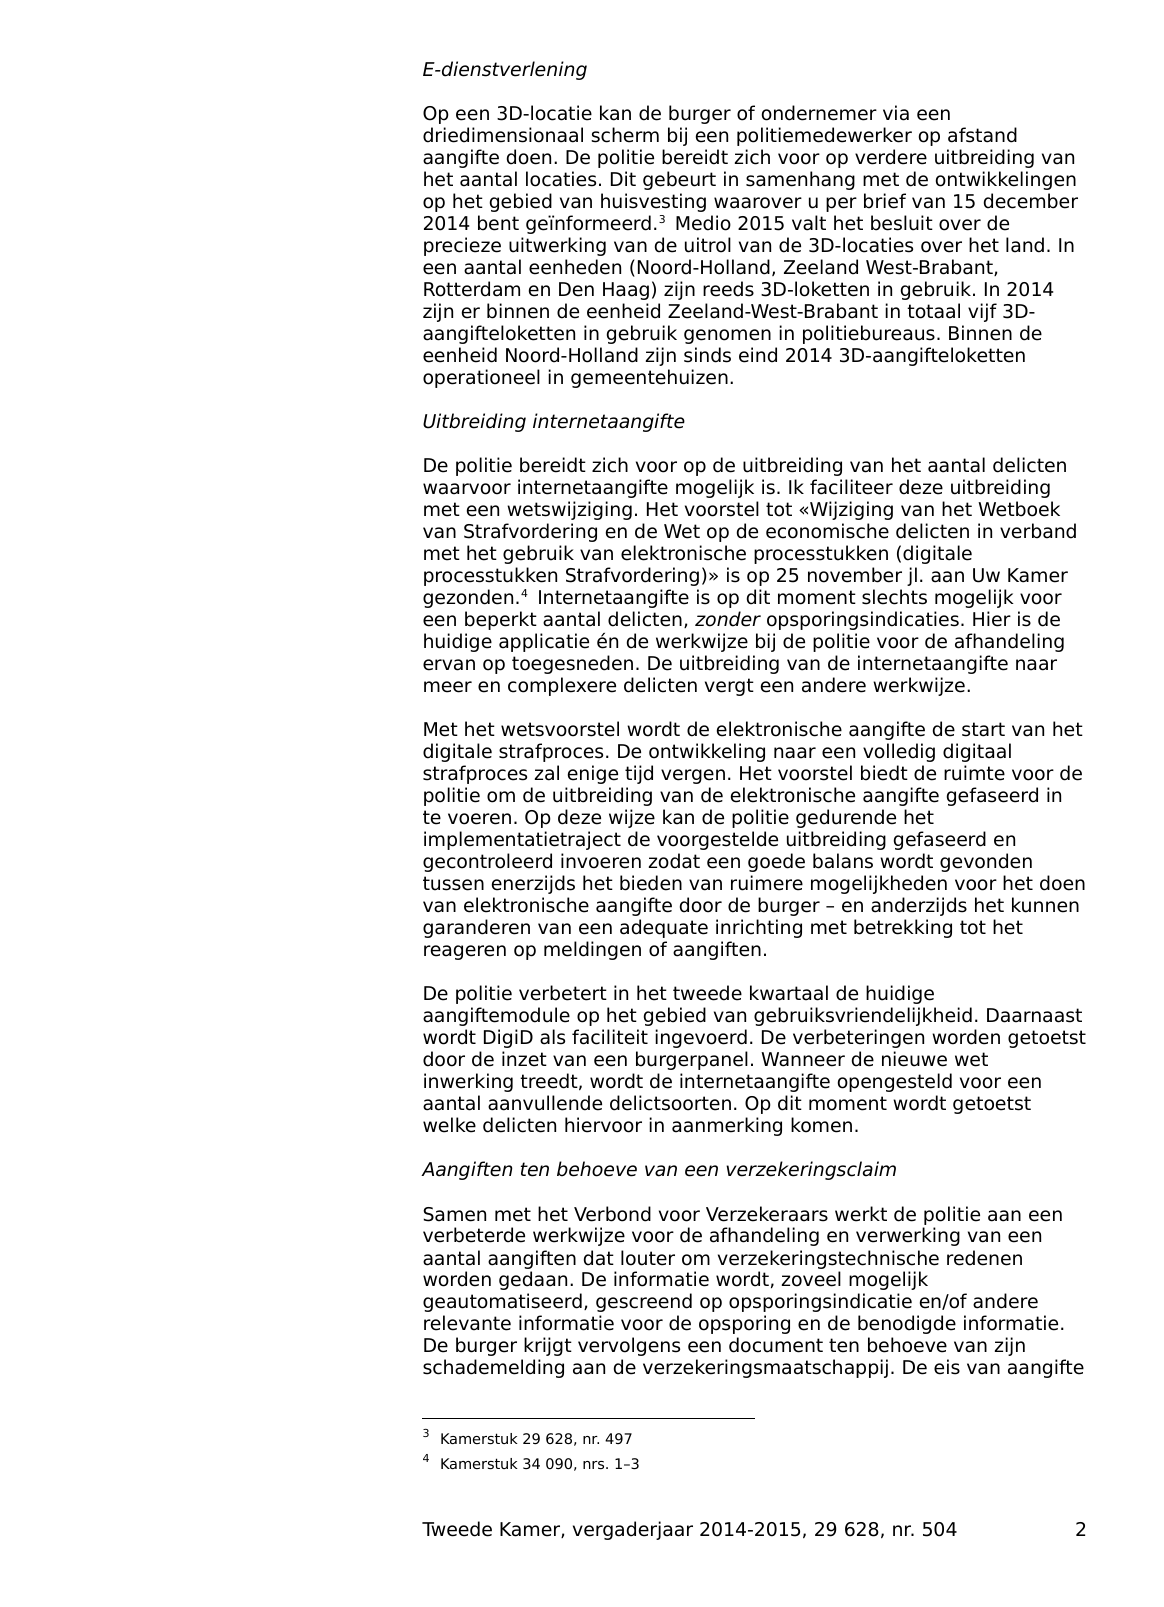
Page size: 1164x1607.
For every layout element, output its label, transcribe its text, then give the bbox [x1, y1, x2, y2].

text Kamerstuk 34 090, nrs. 1–3 [422, 1452, 1087, 1474]
text Kamerstuk 29 628, nr. 497 [422, 1427, 1087, 1449]
text Samen met het Verbond voor Verzekeraars werkt de politie aan een verbeterde werkwijze voor de afhandeling en verwerking van een aantal aangiften dat louter om verzekeringstechnische redenen worden gedaan. De informatie wordt, zoveel mogelijk geautomatiseerd, gescreend op opsporingsindicatie en/of andere relevante informatie voor de opsporing en de benodigde informatie. De burger krijgt vervolgens een document ten behoeve van zijn schademelding aan de verzekeringsmaatschappij. De eis van aangifte [422, 1203, 1087, 1379]
subtitle E-dienstverlening [422, 59, 1087, 81]
text Op een 3D-locatie kan de burger of ondernemer via een driedimensionaal scherm bij een politiemedewerker op afstand aangifte doen. De politie bereidt zich voor op verdere uitbreiding van het aantal locaties. Dit gebeurt in samenhang met de ontwikkelingen op het gebied van huisvesting waarover u per brief van 15 december 2014 bent geïnformeerd. Medio 2015 valt het besluit over de precieze uitwerking van de uitrol van de 3D-locaties over het land. In een aantal eenheden (Noord-Holland, Zeeland West-Brabant, Rotterdam en Den Haag) zijn reeds 3D-loketten in gebruik. In 2014 zijn er binnen de eenheid Zeeland-West-Brabant in totaal vijf 3D-aangifteloketten in gebruik genomen in politiebureaus. Binnen de eenheid Noord-Holland zijn sinds eind 2014 3D-aangifteloketten operationeel in gemeentehuizen. [422, 103, 1087, 389]
subtitle Aangiften ten behoeve van een verzekeringsclaim [422, 1159, 1087, 1181]
text Met het wetsvoorstel wordt de elektronische aangifte de start van het digitale strafproces. De ontwikkeling naar een volledig digitaal strafproces zal enige tijd vergen. Het voorstel biedt de ruimte voor de politie om de uitbreiding van de elektronische aangifte gefaseerd in te voeren. Op deze wijze kan de politie gedurende het implementatietraject de voorgestelde uitbreiding gefaseerd en gecontroleerd invoeren zodat een goede balans wordt gevonden tussen enerzijds het bieden van ruimere mogelijkheden voor het doen van elektronische aangifte door de burger – en anderzijds het kunnen garanderen van een adequate inrichting met betrekking tot het reageren op meldingen of aangiften. [422, 719, 1087, 961]
subtitle Uitbreiding internetaangifte [422, 411, 1087, 433]
text De politie bereidt zich voor op de uitbreiding van het aantal delicten waarvoor internetaangifte mogelijk is. Ik faciliteer deze uitbreiding met een wetswijziging. Het voorstel tot «Wijziging van het Wetboek van Strafvordering en de Wet op de economische delicten in verband met het gebruik van elektronische processtukken (digitale processtukken Strafvordering)» is op 25 november jl. aan Uw Kamer gezonden. Internetaangifte is op dit moment slechts mogelijk voor een beperkt aantal delicten, zonder opsporingsindicaties. Hier is de huidige applicatie én de werkwijze bij de politie voor de afhandeling ervan op toegesneden. De uitbreiding van de internetaangifte naar meer en complexere delicten vergt een andere werkwijze. [422, 455, 1087, 697]
text De politie verbetert in het tweede kwartaal de huidige aangiftemodule op het gebied van gebruiksvriendelijkheid. Daarnaast wordt DigiD als faciliteit ingevoerd. De verbeteringen worden getoetst door de inzet van een burgerpanel. Wanneer de nieuwe wet inwerking treedt, wordt de internetaangifte opengesteld voor een aantal aanvullende delictsoorten. Op dit moment wordt getoetst welke delicten hiervoor in aanmerking komen. [422, 983, 1087, 1137]
